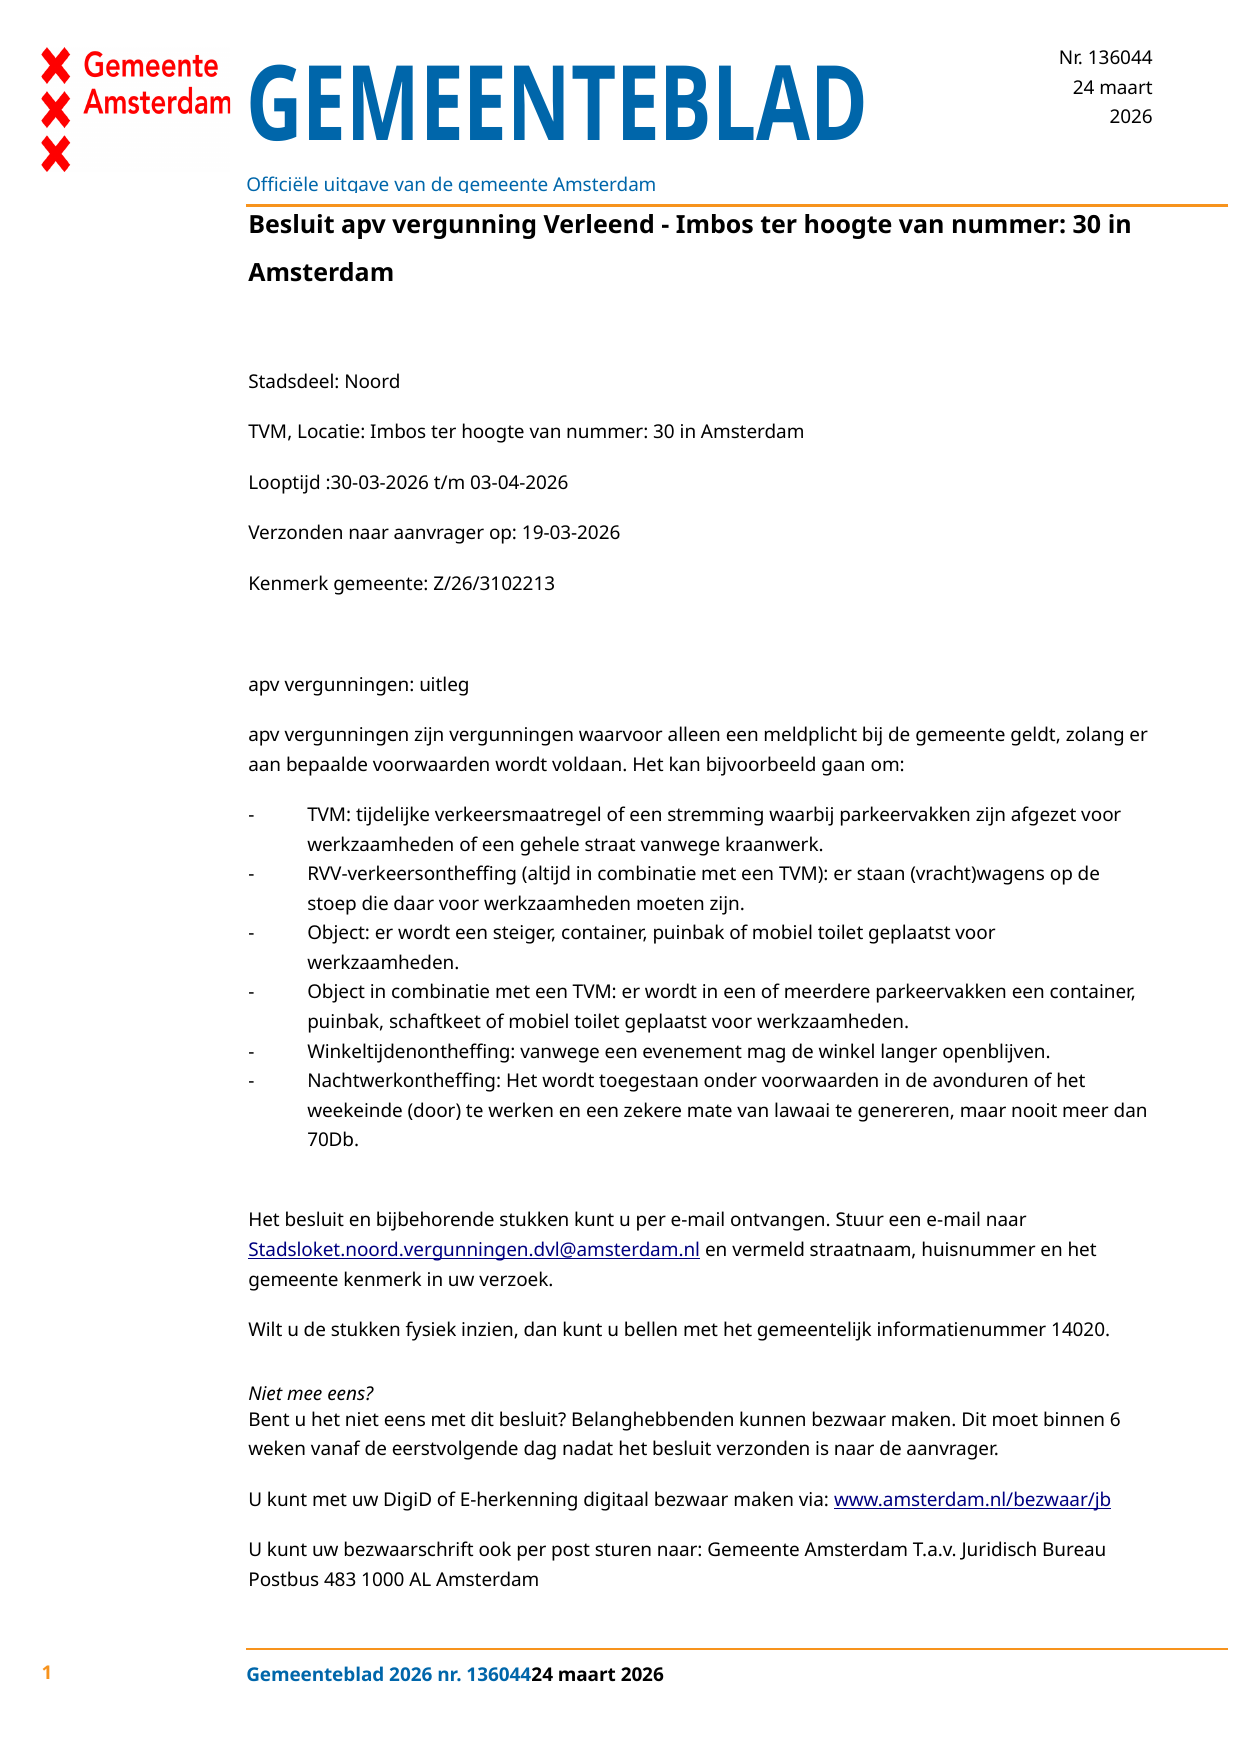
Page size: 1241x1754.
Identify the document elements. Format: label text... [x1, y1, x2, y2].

text Looptijd :30-03-2026 t/m 03-04-2026 [248, 469, 1152, 495]
text TVM, Locatie: Imbos ter hoogte van nummer: 30 in Amsterdam [248, 419, 1152, 444]
text U kunt uw bezwaarschrift ook per post sturen naar: Gemeente Amsterdam T.a.v. Juridisch Bureau Postbus 483 1000 AL Amsterdam [248, 1536, 1152, 1592]
text U kunt met uw DigiD of E-herkenning digitaal bezwaar maken via: www.amsterdam.nl/bezwaar/jb [248, 1486, 1152, 1512]
text Besluit apv vergunning Verleend - Imbos ter hoogte van nummer: 30 in Amsterdam [248, 207, 1152, 288]
text Verzonden naar aanvrager op: 19-03-2026 [248, 519, 1152, 545]
text Wilt u de stukken fysiek inzien, dan kunt u bellen met het gemeentelijk informatienummer 14020. [248, 1316, 1152, 1342]
picture [41, 47, 231, 172]
list Object: er wordt een steiger, container, puinbak of mobiel toilet geplaatst voor werkzaamheden. [248, 919, 1152, 975]
list TVM: tijdelijke verkeersmaatregel of een stremming waarbij parkeervakken zijn afgezet voor werkzaamheden of een gehele straat vanwege kraanwerk. [248, 801, 1152, 857]
list Winkeltijdenontheffing: vanwege een evenement mag de winkel langer openblijven. [248, 1038, 1152, 1064]
list Object in combinatie met een TVM: er wordt in een of meerdere parkeervakken een container, puinbak, schaftkeet of mobiel toilet geplaatst voor werkzaamheden. [248, 979, 1152, 1034]
text Bent u het niet eens met dit besluit? Belanghebbenden kunnen bezwaar maken. Dit moet binnen 6 weken vanaf de eerstvolgende dag nadat het besluit verzonden is naar de aanvrager. [248, 1406, 1152, 1461]
text Het besluit en bijbehorende stukken kunt u per e-mail ontvangen. Stuur een e-mail naar Stadsloket.noord.vergunningen.dvl@amsterdam.nl en vermeld straatnaam, huisnummer en het gemeente kenmerk in uw verzoek. [248, 1207, 1152, 1292]
list RVV-verkeersontheffing (altijd in combinatie met een TVM): er staan (vracht)wagens op de stoep die daar voor werkzaamheden moeten zijn. [248, 860, 1152, 916]
list Nachtwerkontheffing: Het wordt toegestaan onder voorwaarden in de avonduren of het weekeinde (door) te werken en een zekere mate van lawaai te genereren, maar nooit meer dan 70Db. [248, 1067, 1152, 1152]
text Niet mee eens? [248, 1380, 1152, 1406]
text Kenmerk gemeente: Z/26/3102213 [248, 570, 1152, 596]
text apv vergunningen zijn vergunningen waarvoor alleen een meldplicht bij de gemeente geldt, zolang er aan bepaalde voorwaarden wordt voldaan. Het kan bijvoorbeeld gaan om: [248, 721, 1152, 777]
text apv vergunningen: uitleg [248, 671, 1152, 697]
text Stadsdeel: Noord [248, 368, 1152, 394]
